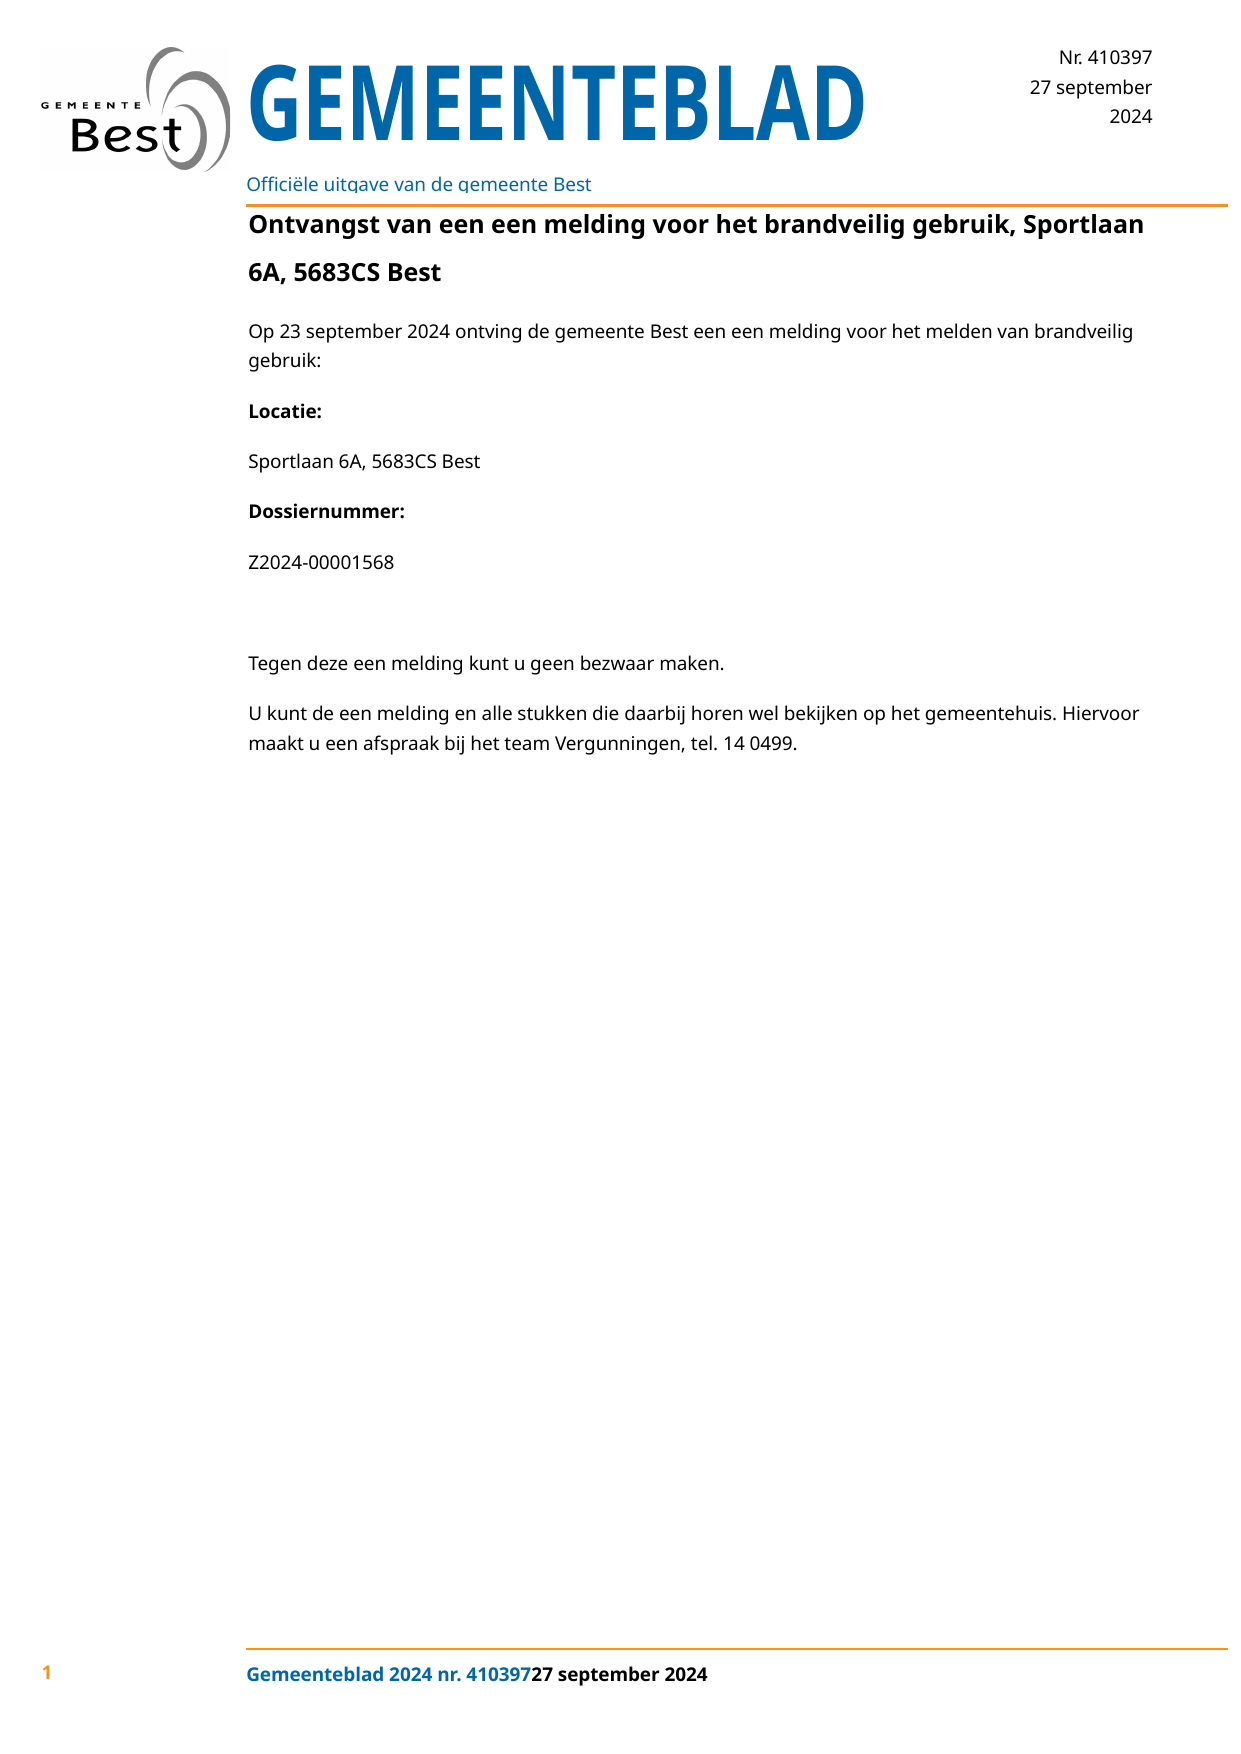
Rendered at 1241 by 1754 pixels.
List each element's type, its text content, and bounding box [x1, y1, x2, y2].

text Ontvangst van een een melding voor het brandveilig gebruik, Sportlaan 6A, 5683CS Best [248, 207, 1152, 288]
text Tegen deze een melding kunt u geen bezwaar maken. [248, 650, 1152, 676]
text U kunt de een melding en alle stukken die daarbij horen wel bekijken op het gemeentehuis. Hiervoor maakt u een afspraak bij het team Vergunningen, tel. 14 0499. [248, 700, 1152, 756]
picture [41, 47, 231, 172]
text Z2024-00001568 [248, 549, 1152, 575]
text Sportlaan 6A, 5683CS Best [248, 448, 1152, 474]
text Op 23 september 2024 ontving de gemeente Best een een melding voor het melden van brandveilig gebruik: [248, 318, 1152, 373]
text Dossiernummer: [248, 499, 1152, 524]
text Locatie: [248, 398, 1152, 424]
